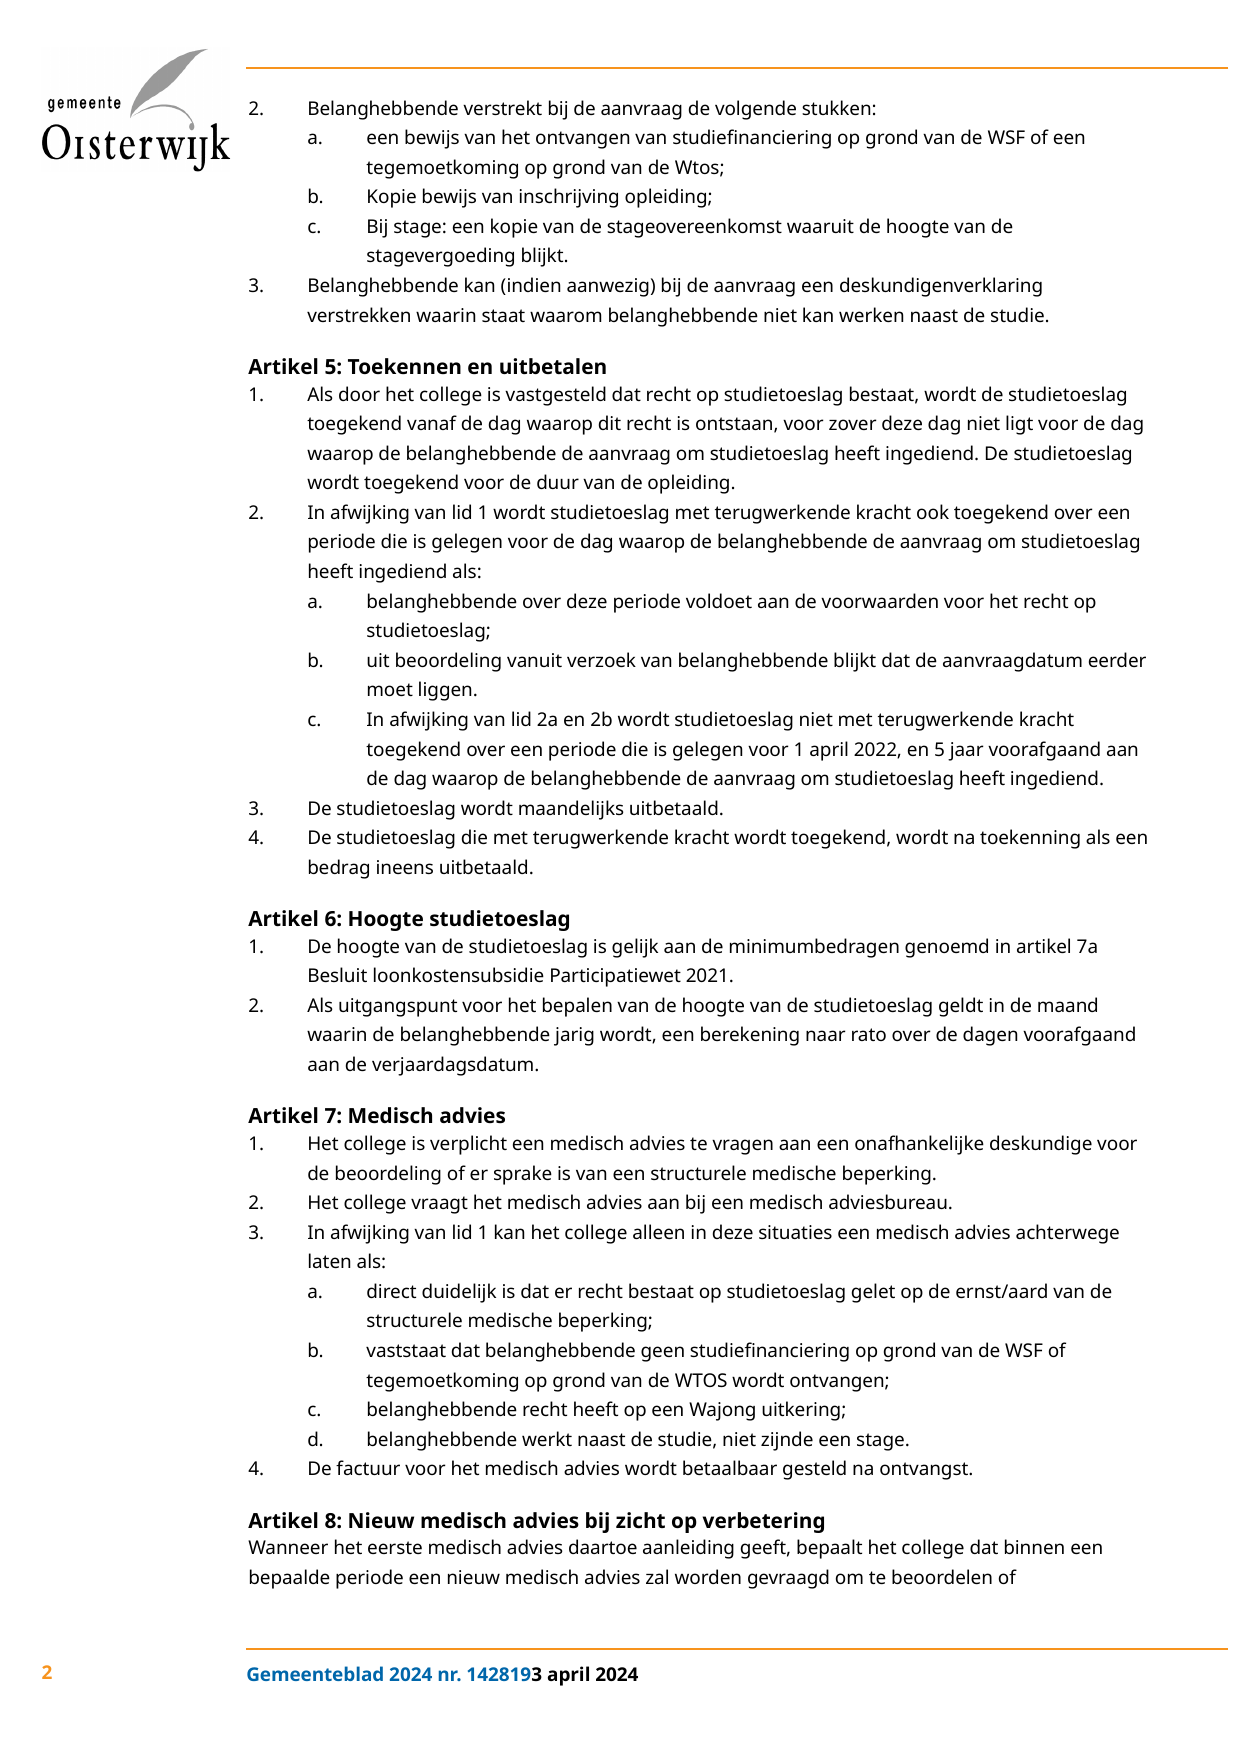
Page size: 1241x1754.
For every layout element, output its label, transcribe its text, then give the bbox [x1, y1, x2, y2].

list vaststaat dat belanghebbende geen studiefinanciering op grond van de WSF of tegemoetkoming op grond van de WTOS wordt ontvangen; [307, 1337, 1152, 1392]
list De factuur voor het medisch advies wordt betaalbaar gesteld na ontvangst. [248, 1456, 1152, 1481]
list Belanghebbende verstrekt bij de aanvraag de volgende stukken: [248, 95, 1152, 121]
list De studietoeslag die met terugwerkende kracht wordt toegekend, wordt na toekenning als een bedrag ineens uitbetaald. [248, 824, 1152, 880]
list De hoogte van de studietoeslag is gelijk aan de minimumbedragen genoemd in artikel 7a Besluit loonkostensubsidie Participatiewet 2021. [248, 933, 1152, 988]
picture [41, 47, 231, 172]
list direct duidelijk is dat er recht bestaat op studietoeslag gelet op de ernst/aard van de structurele medische beperking; [307, 1278, 1152, 1333]
list Als uitgangspunt voor het bepalen van de hoogte van de studietoeslag geldt in de maand waarin de belanghebbende jarig wordt, een berekening naar rato over de dagen voorafgaand aan de verjaardagsdatum. [248, 992, 1152, 1077]
list een bewijs van het ontvangen van studiefinanciering op grond van de WSF of een tegemoetkoming op grond van de Wtos; [307, 124, 1152, 180]
list In afwijking van lid 1 wordt studietoeslag met terugwerkende kracht ook toegekend over een periode die is gelegen voor de dag waarop de belanghebbende de aanvraag om studietoeslag heeft ingediend als: [248, 499, 1152, 584]
list belanghebbende over deze periode voldoet aan de voorwaarden voor het recht op studietoeslag; [307, 588, 1152, 643]
text Artikel 8: Nieuw medisch advies bij zicht op verbetering [248, 1506, 1152, 1534]
list Als door het college is vastgesteld dat recht op studietoeslag bestaat, wordt de studietoeslag toegekend vanaf de dag waarop dit recht is ontstaan, voor zover deze dag niet ligt voor de dag waarop de belanghebbende de aanvraag om studietoeslag heeft ingediend. De studietoeslag wordt toegekend voor de duur van de opleiding. [248, 381, 1152, 495]
text Wanneer het eerste medisch advies daartoe aanleiding geeft, bepaalt het college dat binnen een bepaalde periode een nieuw medisch advies zal worden gevraagd om te beoordelen of [248, 1534, 1152, 1590]
list belanghebbende recht heeft op een Wajong uitkering; [307, 1396, 1152, 1422]
list De studietoeslag wordt maandelijks uitbetaald. [248, 795, 1152, 821]
list Het college is verplicht een medisch advies te vragen aan een onafhankelijke deskundige voor de beoordeling of er sprake is van een structurele medische beperking. [248, 1130, 1152, 1185]
list In afwijking van lid 1 kan het college alleen in deze situaties een medisch advies achterwege laten als: [248, 1219, 1152, 1274]
list uit beoordeling vanuit verzoek van belanghebbende blijkt dat de aanvraagdatum eerder moet liggen. [307, 647, 1152, 702]
list Het college vraagt het medisch advies aan bij een medisch adviesbureau. [248, 1189, 1152, 1215]
list Belanghebbende kan (indien aanwezig) bij de aanvraag een deskundigenverklaring verstrekken waarin staat waarom belanghebbende niet kan werken naast de studie. [248, 272, 1152, 328]
text Artikel 7: Medisch advies [248, 1102, 1152, 1130]
list Bij stage: een kopie van de stageovereenkomst waaruit de hoogte van de stagevergoeding blijkt. [307, 213, 1152, 268]
text Artikel 6: Hoogte studietoeslag [248, 904, 1152, 933]
text Artikel 5: Toekennen en uitbetalen [248, 352, 1152, 381]
list belanghebbende werkt naast de studie, niet zijnde een stage. [307, 1426, 1152, 1452]
list In afwijking van lid 2a en 2b wordt studietoeslag niet met terugwerkende kracht toegekend over een periode die is gelegen voor 1 april 2022, en 5 jaar voorafgaand aan de dag waarop de belanghebbende de aanvraag om studietoeslag heeft ingediend. [307, 706, 1152, 791]
list Kopie bewijs van inschrijving opleiding; [307, 183, 1152, 209]
